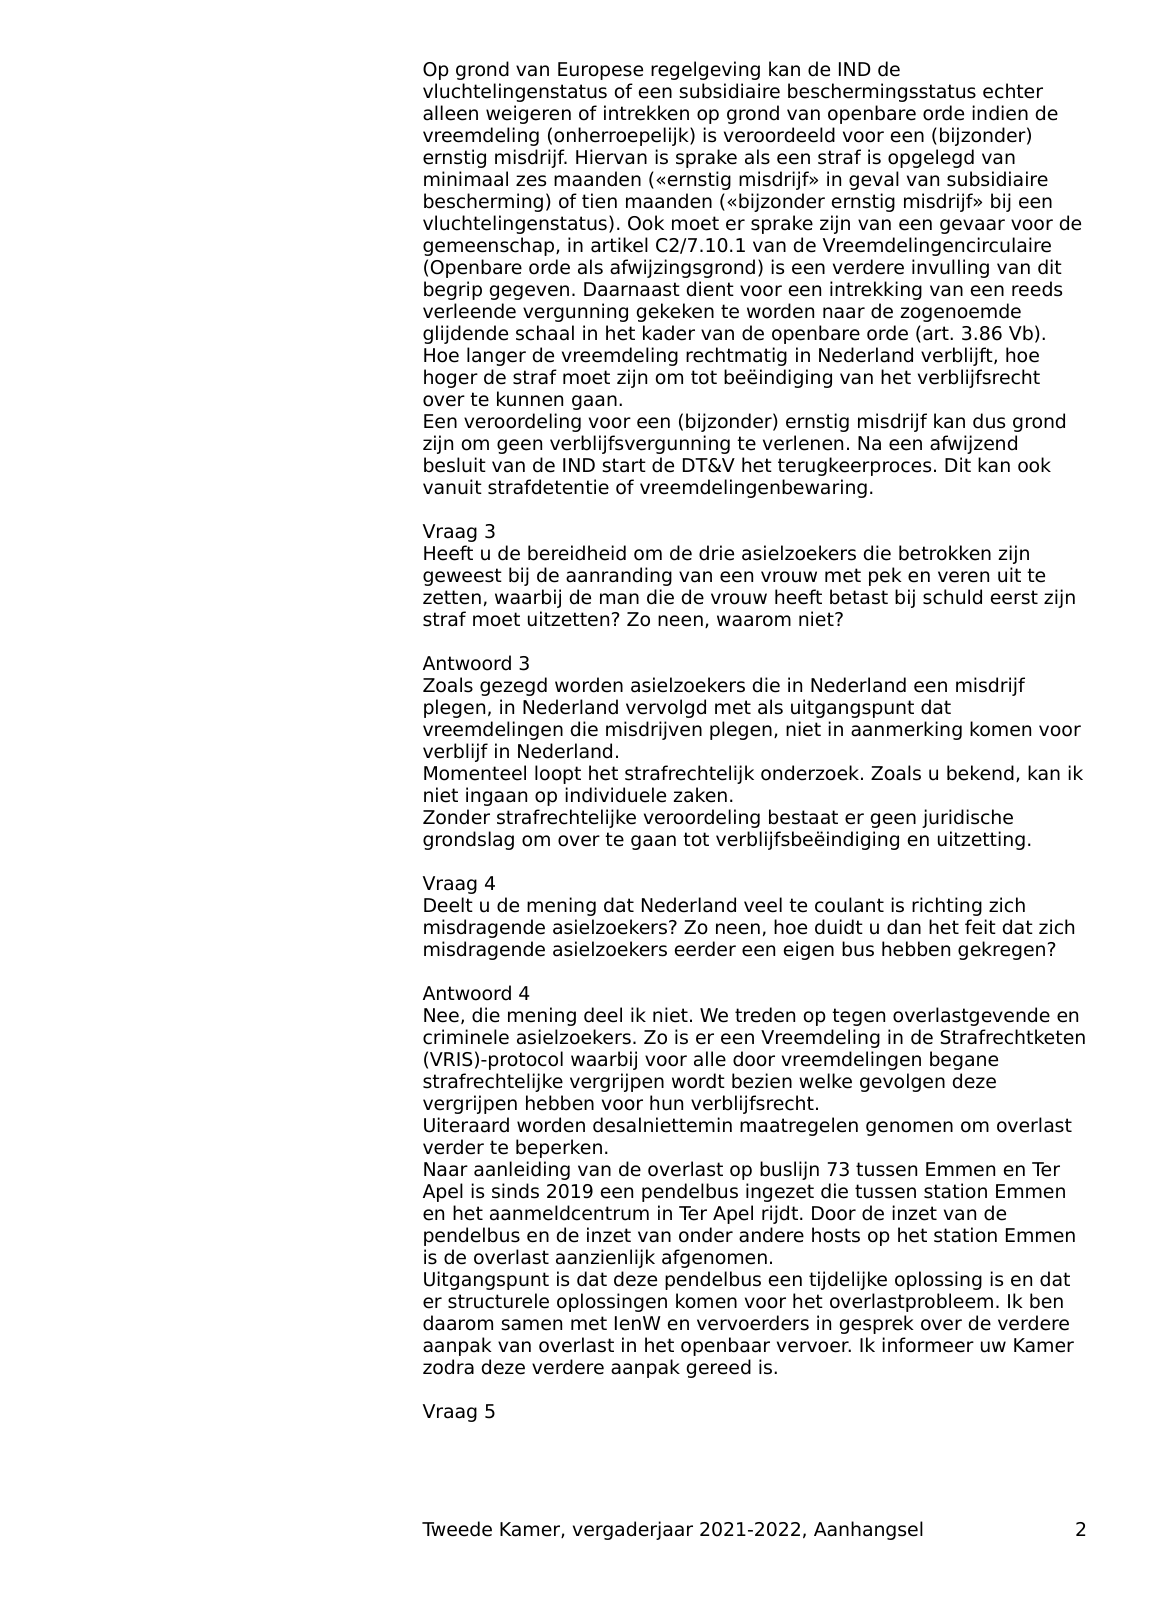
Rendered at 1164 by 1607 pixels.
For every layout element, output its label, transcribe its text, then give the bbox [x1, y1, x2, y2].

text Antwoord 3 [422, 653, 1087, 675]
text Een veroordeling voor een (bijzonder) ernstig misdrijf kan dus grond zijn om geen verblijfsvergunning te verlenen. Na een afwijzend besluit van de IND start de DT&V het terugkeerproces. Dit kan ook vanuit strafdetentie of vreemdelingenbewaring. [422, 411, 1087, 499]
text Vraag 3 [422, 521, 1087, 543]
text Deelt u de mening dat Nederland veel te coulant is richting zich misdragende asielzoekers? Zo neen, hoe duidt u dan het feit dat zich misdragende asielzoekers eerder een eigen bus hebben gekregen? [422, 895, 1087, 961]
text Op grond van Europese regelgeving kan de IND de vluchtelingenstatus of een subsidiaire beschermingsstatus echter alleen weigeren of intrekken op grond van openbare orde indien de vreemdeling (onherroepelijk) is veroordeeld voor een (bijzonder) ernstig misdrijf. Hiervan is sprake als een straf is opgelegd van minimaal zes maanden («ernstig misdrijf» in geval van subsidiaire bescherming) of tien maanden («bijzonder ernstig misdrijf» bij een vluchtelingenstatus). Ook moet er sprake zijn van een gevaar voor de gemeenschap, in artikel C2/7.10.1 van de Vreemdelingencirculaire (Openbare orde als afwijzingsgrond) is een verdere invulling van dit begrip gegeven. Daarnaast dient voor een intrekking van een reeds verleende vergunning gekeken te worden naar de zogenoemde glijdende schaal in het kader van de openbare orde (art. 3.86 Vb). Hoe langer de vreemdeling rechtmatig in Nederland verblijft, hoe hoger de straf moet zijn om tot beëindiging van het verblijfsrecht over te kunnen gaan. [422, 59, 1087, 411]
text Zoals gezegd worden asielzoekers die in Nederland een misdrijf plegen, in Nederland vervolgd met als uitgangspunt dat vreemdelingen die misdrijven plegen, niet in aanmerking komen voor verblijf in Nederland. [422, 675, 1087, 763]
text Vraag 5 [422, 1401, 1087, 1423]
text Nee, die mening deel ik niet. We treden op tegen overlastgevende en criminele asielzoekers. Zo is er een Vreemdeling in de Strafrechtketen (VRIS)-protocol waarbij voor alle door vreemdelingen begane strafrechtelijke vergrijpen wordt bezien welke gevolgen deze vergrijpen hebben voor hun verblijfsrecht. [422, 1005, 1087, 1115]
text Zonder strafrechtelijke veroordeling bestaat er geen juridische grondslag om over te gaan tot verblijfsbeëindiging en uitzetting. [422, 807, 1087, 851]
text Antwoord 4 [422, 983, 1087, 1005]
text Uitgangspunt is dat deze pendelbus een tijdelijke oplossing is en dat er structurele oplossingen komen voor het overlastprobleem. Ik ben daarom samen met IenW en vervoerders in gesprek over de verdere aanpak van overlast in het openbaar vervoer. Ik informeer uw Kamer zodra deze verdere aanpak gereed is. [422, 1269, 1087, 1379]
text Uiteraard worden desalniettemin maatregelen genomen om overlast verder te beperken. [422, 1115, 1087, 1159]
text Vraag 4 [422, 873, 1087, 895]
text Heeft u de bereidheid om de drie asielzoekers die betrokken zijn geweest bij de aanranding van een vrouw met pek en veren uit te zetten, waarbij de man die de vrouw heeft betast bij schuld eerst zijn straf moet uitzetten? Zo neen, waarom niet? [422, 543, 1087, 631]
text Naar aanleiding van de overlast op buslijn 73 tussen Emmen en Ter Apel is sinds 2019 een pendelbus ingezet die tussen station Emmen en het aanmeldcentrum in Ter Apel rijdt. Door de inzet van de pendelbus en de inzet van onder andere hosts op het station Emmen is de overlast aanzienlijk afgenomen. [422, 1159, 1087, 1269]
text Momenteel loopt het strafrechtelijk onderzoek. Zoals u bekend, kan ik niet ingaan op individuele zaken. [422, 763, 1087, 807]
